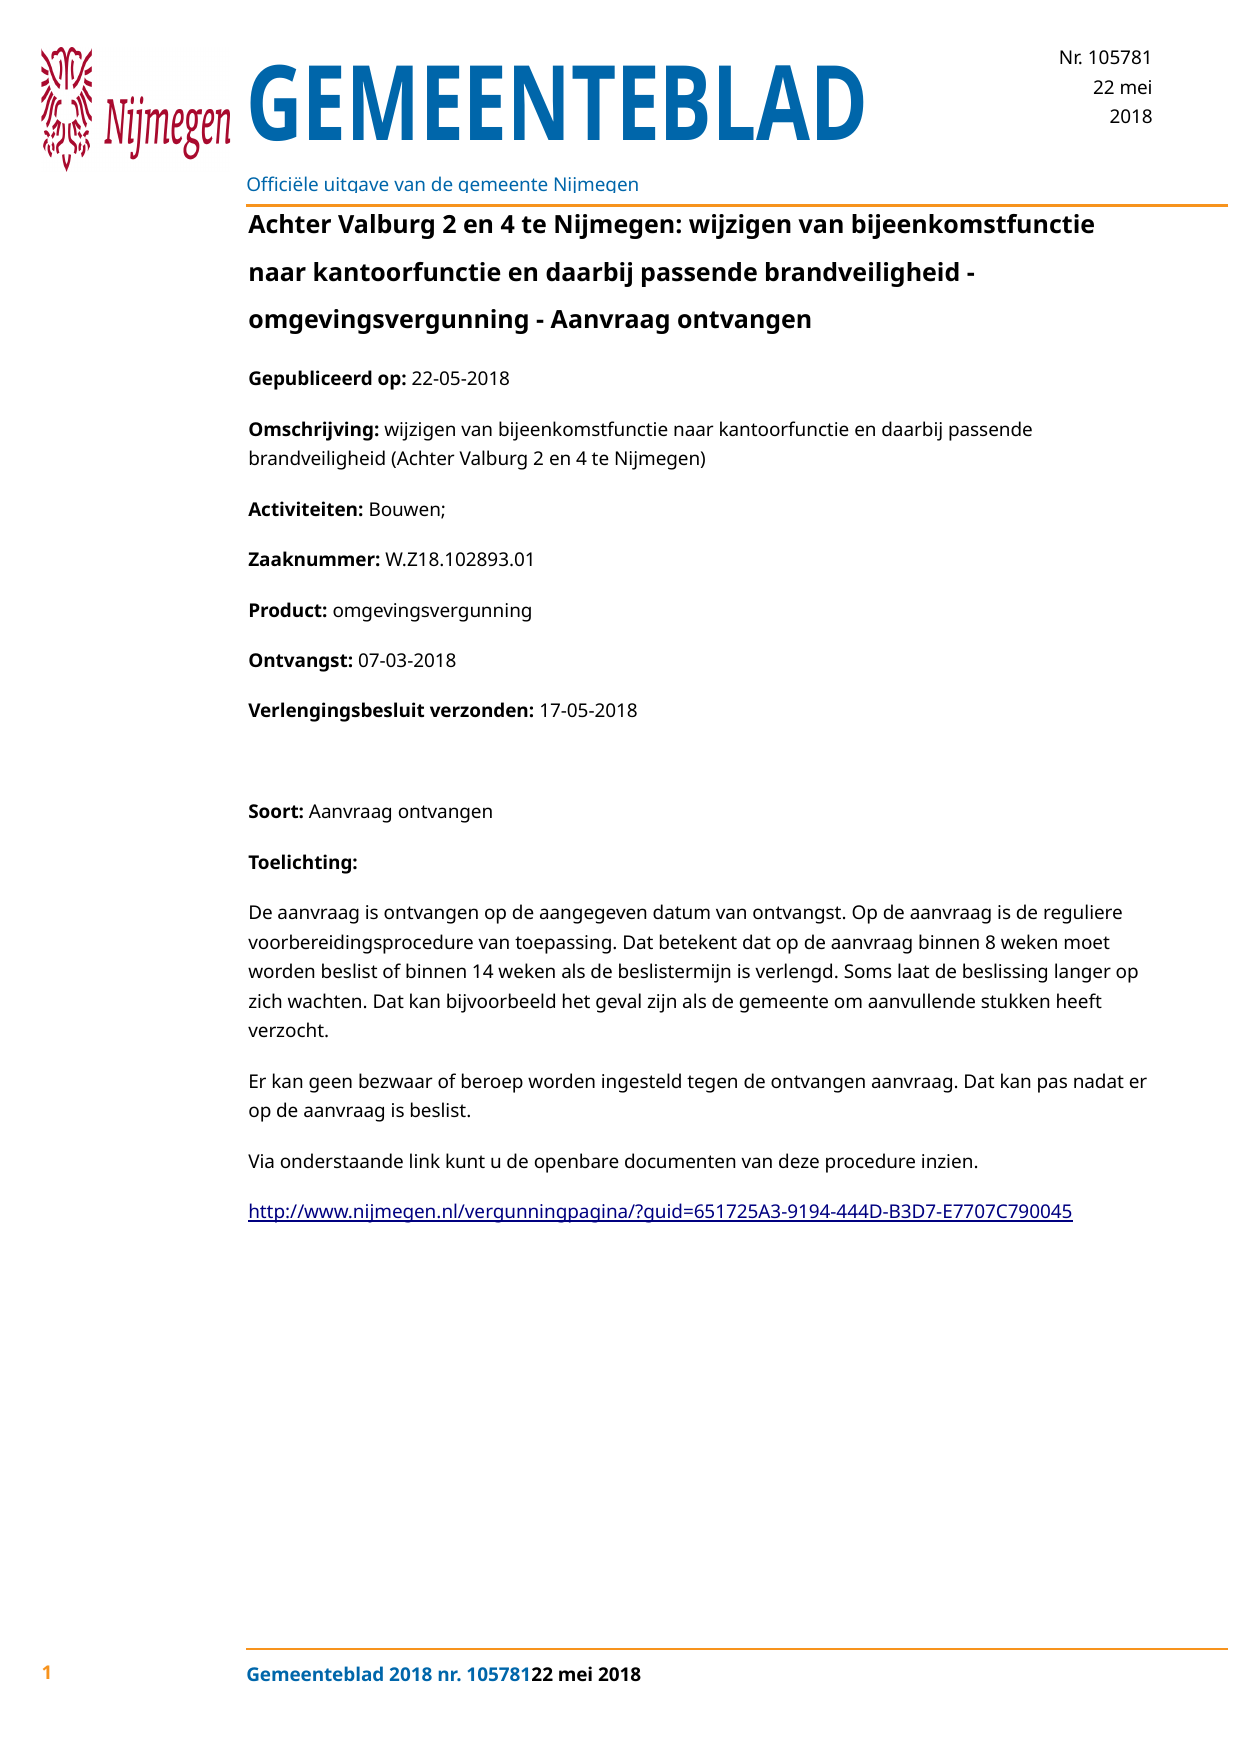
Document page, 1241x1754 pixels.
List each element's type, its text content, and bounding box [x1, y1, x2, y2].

text Toelichting: [248, 849, 1152, 874]
text Gepubliceerd op: 22-05-2018 [248, 366, 1152, 391]
text Verlengingsbesluit verzonden: 17-05-2018 [248, 698, 1152, 723]
text http://www.nijmegen.nl/vergunningpagina/?guid=651725A3-9194-444D-B3D7-E7707C790045 [248, 1198, 1152, 1224]
text Activiteiten: Bouwen; [248, 496, 1152, 522]
text Zaaknummer: W.Z18.102893.01 [248, 546, 1152, 572]
text Ontvangst: 07-03-2018 [248, 647, 1152, 673]
text Omschrijving: wijzigen van bijeenkomstfunctie naar kantoorfunctie en daarbij passende brandveiligheid (Achter Valburg 2 en 4 te Nijmegen) [248, 416, 1152, 471]
text Via onderstaande link kunt u de openbare documenten van deze procedure inzien. [248, 1148, 1152, 1174]
text Achter Valburg 2 en 4 te Nijmegen: wijzigen van bijeenkomstfunctie naar kantoorfunctie en daarbij passende brandveiligheid - omgevingsvergunning - Aanvraag ontvangen [248, 207, 1152, 336]
text Er kan geen bezwaar of beroep worden ingesteld tegen de ontvangen aanvraag. Dat kan pas nadat er op de aanvraag is beslist. [248, 1068, 1152, 1123]
text De aanvraag is ontvangen op de aangegeven datum van ontvangst. Op de aanvraag is de reguliere voorbereidingsprocedure van toepassing. Dat betekent dat op de aanvraag binnen 8 weken moet worden beslist of binnen 14 weken als de beslistermijn is verlengd. Soms laat de beslissing langer op zich wachten. Dat kan bijvoorbeeld het geval zijn als de gemeente om aanvullende stukken heeft verzocht. [248, 899, 1152, 1043]
text Soort: Aanvraag ontvangen [248, 798, 1152, 824]
text Product: omgevingsvergunning [248, 597, 1152, 622]
picture [41, 47, 231, 172]
